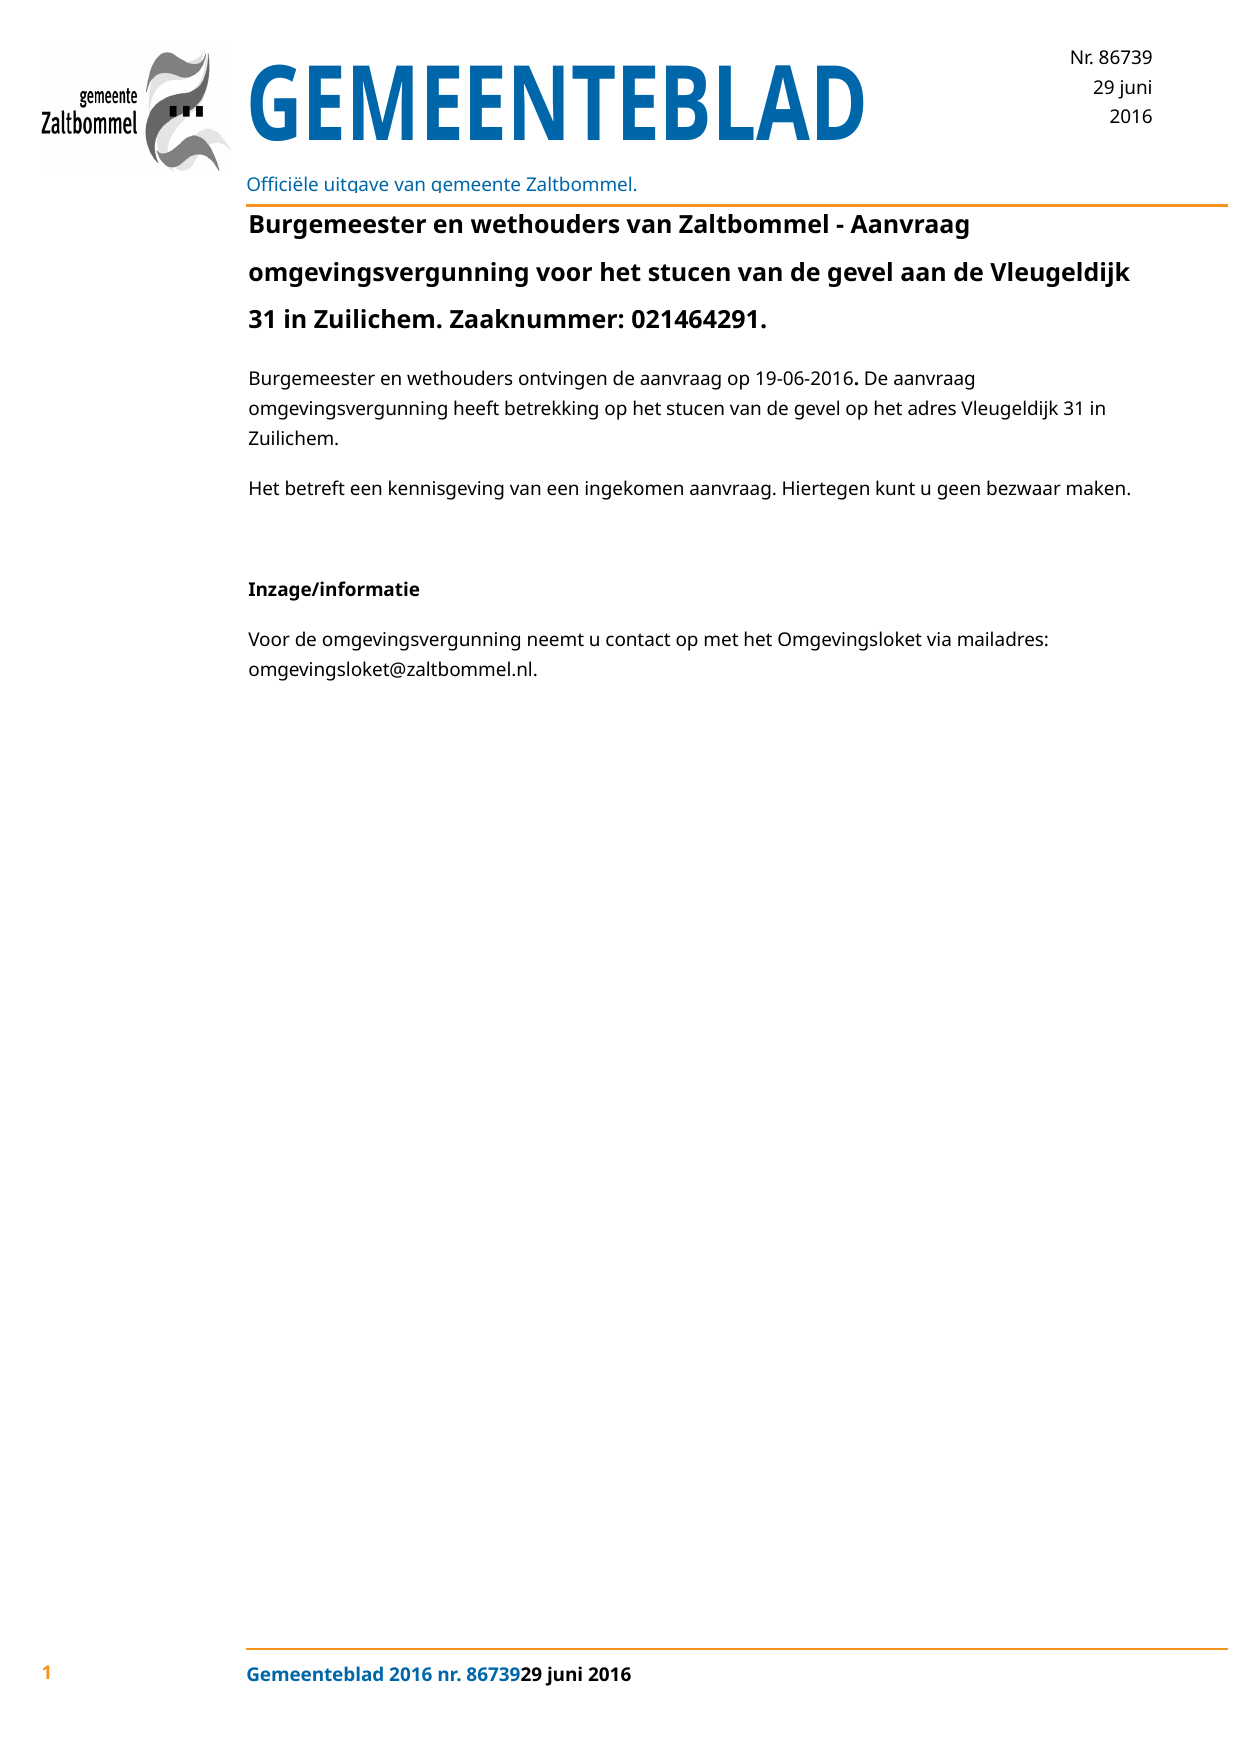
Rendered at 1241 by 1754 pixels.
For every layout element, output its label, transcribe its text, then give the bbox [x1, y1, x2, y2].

text Burgemeester en wethouders van Zaltbommel - Aanvraag omgevingsvergunning voor het stucen van de gevel aan de Vleugeldijk 31 in Zuilichem. Zaaknummer: 021464291. [248, 207, 1152, 336]
text Inzage/informatie [248, 576, 1152, 602]
picture [41, 47, 231, 172]
text Het betreft een kennisgeving van een ingekomen aanvraag. Hiertegen kunt u geen bezwaar maken. [248, 475, 1152, 501]
text Voor de omgevingsvergunning neemt u contact op met het Omgevingsloket via mailadres: omgevingsloket@zaltbommel.nl. [248, 626, 1152, 682]
text Burgemeester en wethouders ontvingen de aanvraag op 19-06-2016. De aanvraag omgevingsvergunning heeft betrekking op het stucen van de gevel op het adres Vleugeldijk 31 in Zuilichem. [248, 366, 1152, 450]
